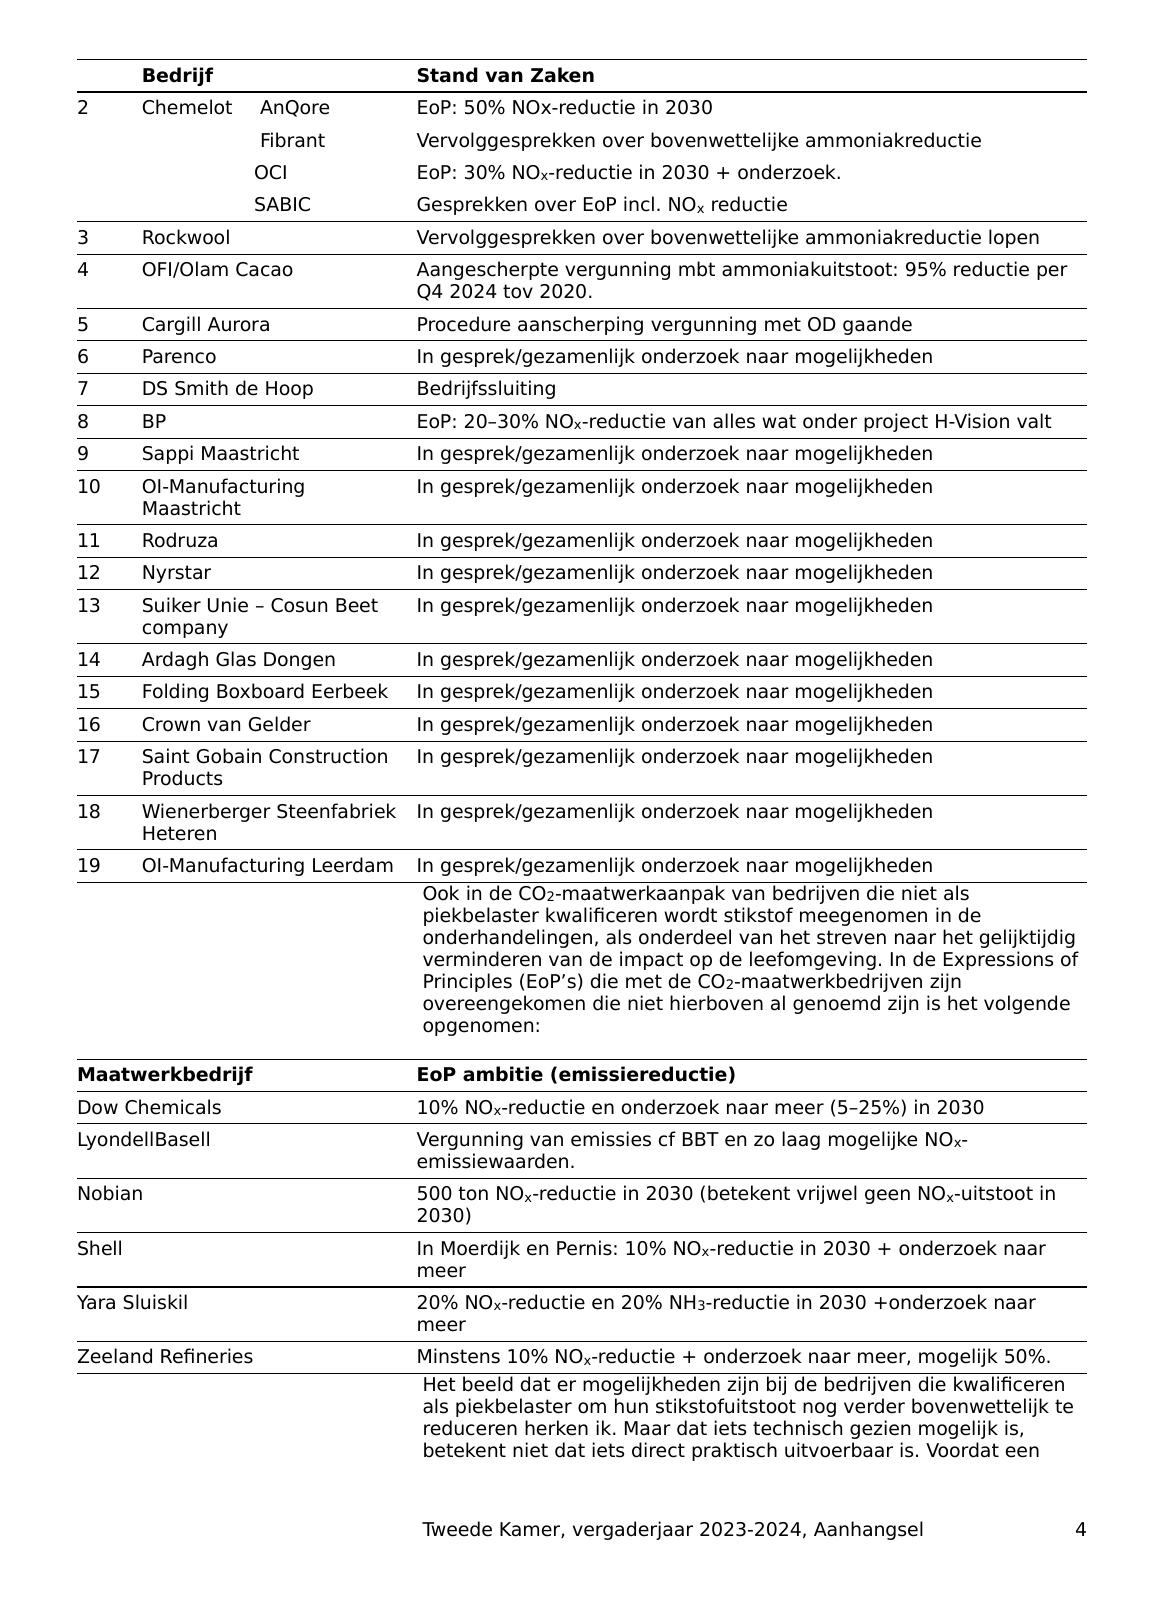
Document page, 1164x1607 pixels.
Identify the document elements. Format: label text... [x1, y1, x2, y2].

table_cell 500 ton NOx-reductie in 2030 (betekent vrijwel geen NOx-uitstoot in 2030) [410, 1179, 1087, 1232]
table_cell 10 [77, 471, 136, 524]
table_cell SABIC [254, 189, 410, 221]
table_cell Rockwool [136, 222, 410, 253]
table_cell Parenco [136, 341, 410, 373]
table_cell Sappi Maastricht [136, 439, 410, 470]
table_cell In gesprek/gezamenlijk onderzoek naar mogelijkheden [410, 742, 1087, 795]
table_cell In gesprek/gezamenlijk onderzoek naar mogelijkheden [410, 590, 1087, 643]
table_cell In gesprek/gezamenlijk onderzoek naar mogelijkheden [410, 341, 1087, 373]
table_cell Gesprekken over EoP incl. NOx reductie [410, 189, 1087, 221]
table_cell In gesprek/gezamenlijk onderzoek naar mogelijkheden [410, 471, 1087, 524]
table_cell 18 [77, 796, 136, 849]
table_header Stand van Zaken [410, 60, 1087, 91]
text Het beeld dat er mogelijkheden zijn bij de bedrijven die kwalificeren als piekbelaster om hun stikstofuitstoot nog verder bovenwettelijk te reduceren herken ik. Maar dat iets technisch gezien mogelijk is, betekent niet dat iets direct praktisch uitvoerbaar is. Voordat een [422, 1374, 1087, 1462]
table_cell Saint Gobain Construction Products [136, 742, 410, 795]
table_cell In Moerdijk en Pernis: 10% NOx-reductie in 2030 + onderzoek naar meer [410, 1233, 1087, 1286]
table_cell OCI [254, 156, 410, 189]
table_cell In gesprek/gezamenlijk onderzoek naar mogelijkheden [410, 644, 1087, 676]
table_cell 5 [77, 309, 136, 340]
table_cell Cargill Aurora [136, 309, 410, 340]
table_cell OFI/Olam Cacao [136, 255, 410, 308]
table_cell Ardagh Glas Dongen [136, 644, 410, 676]
table_cell 4 [77, 255, 136, 308]
table_cell Fibrant [254, 124, 410, 156]
table_cell Minstens 10% NOx-reductie + onderzoek naar meer, mogelijk 50%. [410, 1342, 1087, 1373]
table_cell LyondellBasell [77, 1124, 410, 1178]
table_header Bedrijf [136, 60, 410, 91]
table_cell [77, 124, 136, 221]
table_cell Shell [77, 1233, 410, 1286]
table_cell 15 [77, 677, 136, 708]
table_header EoP ambitie (emissiereductie) [410, 1060, 1087, 1091]
table_cell Chemelot [136, 93, 254, 221]
table_cell In gesprek/gezamenlijk onderzoek naar mogelijkheden [410, 558, 1087, 589]
table_cell Suiker Unie – Cosun Beet company [136, 590, 410, 643]
table_cell In gesprek/gezamenlijk onderzoek naar mogelijkheden [410, 796, 1087, 849]
table_cell 9 [77, 439, 136, 470]
table_cell Crown van Gelder [136, 709, 410, 741]
table_cell Vervolggesprekken over bovenwettelijke ammoniakreductie [410, 124, 1087, 156]
table_cell EoP: 20–30% NOx-reductie van alles wat onder project H-Vision valt [410, 406, 1087, 437]
table_cell OI-Manufacturing Maastricht [136, 471, 410, 524]
table_cell Nyrstar [136, 558, 410, 589]
table_cell In gesprek/gezamenlijk onderzoek naar mogelijkheden [410, 709, 1087, 741]
text Ook in de CO2-maatwerkaanpak van bedrijven die niet als piekbelaster kwalificeren wordt stikstof meegenomen in de onderhandelingen, als onderdeel van het streven naar het gelijktijdig verminderen van de impact op de leefomgeving. In de Expressions of Principles (EoP’s) die met de CO2-maatwerkbedrijven zijn overeengekomen die niet hierboven al genoemd zijn is het volgende opgenomen: [422, 883, 1087, 1037]
table_cell 8 [77, 406, 136, 437]
table_cell 3 [77, 222, 136, 253]
table_cell 6 [77, 341, 136, 373]
table_cell In gesprek/gezamenlijk onderzoek naar mogelijkheden [410, 439, 1087, 470]
table_cell Nobian [77, 1179, 410, 1232]
table_cell Rodruza [136, 525, 410, 557]
table_cell 14 [77, 644, 136, 676]
table_cell 20% NOx-reductie en 20% NH3-reductie in 2030 +onderzoek naar meer [410, 1288, 1087, 1341]
table_cell Aangescherpte vergunning mbt ammoniakuitstoot: 95% reductie per Q4 2024 tov 2020. [410, 255, 1087, 308]
table_cell Procedure aanscherping vergunning met OD gaande [410, 309, 1087, 340]
table_cell 11 [77, 525, 136, 557]
table_cell Vergunning van emissies cf BBT en zo laag mogelijke NOx-emissiewaarden. [410, 1124, 1087, 1178]
table_cell Zeeland Refineries [77, 1342, 410, 1373]
table_cell 19 [77, 850, 136, 882]
table_cell Folding Boxboard Eerbeek [136, 677, 410, 708]
table_cell 17 [77, 742, 136, 795]
table_header Maatwerkbedrijf [77, 1060, 410, 1091]
table_cell EoP: 50% NOx-reductie in 2030 [410, 93, 1087, 124]
table_cell 12 [77, 558, 136, 589]
table_cell In gesprek/gezamenlijk onderzoek naar mogelijkheden [410, 850, 1087, 882]
table_cell BP [136, 406, 410, 437]
table_cell 10% NOx-reductie en onderzoek naar meer (5–25%) in 2030 [410, 1092, 1087, 1123]
table_cell DS Smith de Hoop [136, 374, 410, 405]
table_cell Dow Chemicals [77, 1092, 410, 1123]
table_cell Yara Sluiskil [77, 1288, 410, 1341]
table_cell Bedrijfssluiting [410, 374, 1087, 405]
table_cell OI-Manufacturing Leerdam [136, 850, 410, 882]
table_cell Wienerberger Steenfabriek Heteren [136, 796, 410, 849]
table_cell 7 [77, 374, 136, 405]
table_cell 13 [77, 590, 136, 643]
table_cell 2 [77, 93, 136, 124]
table_cell In gesprek/gezamenlijk onderzoek naar mogelijkheden [410, 677, 1087, 708]
table_cell 16 [77, 709, 136, 741]
table_cell EoP: 30% NOx-reductie in 2030 + onderzoek. [410, 156, 1087, 189]
table_cell Vervolggesprekken over bovenwettelijke ammoniakreductie lopen [410, 222, 1087, 253]
table_cell AnQore [254, 93, 410, 124]
table_cell In gesprek/gezamenlijk onderzoek naar mogelijkheden [410, 525, 1087, 557]
table_header [77, 60, 136, 91]
